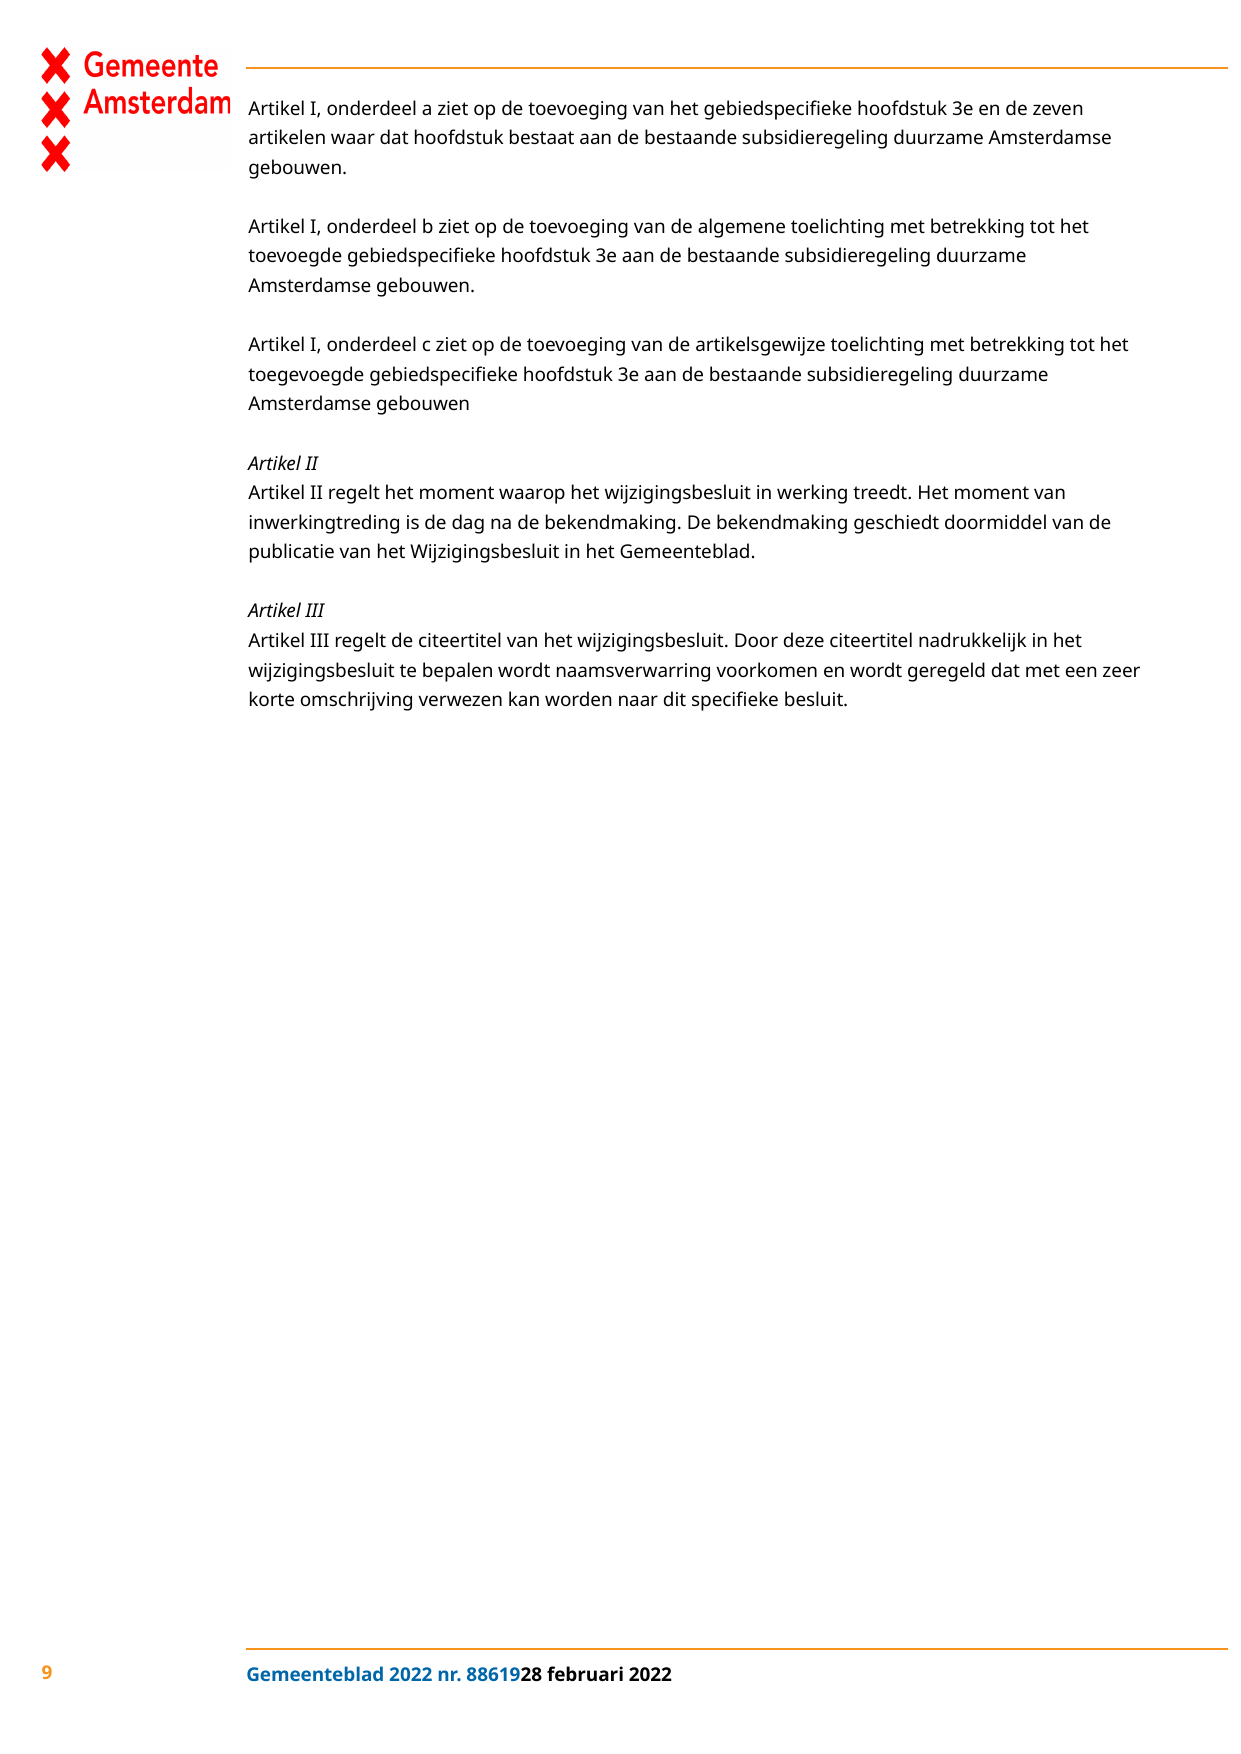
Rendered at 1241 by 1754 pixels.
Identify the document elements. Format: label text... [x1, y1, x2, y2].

text Artikel III [248, 598, 1152, 623]
text Artikel I, onderdeel b ziet op de toevoeging van de algemene toelichting met betrekking tot het toevoegde gebiedspecifieke hoofdstuk 3e aan de bestaande subsidieregeling duurzame Amsterdamse gebouwen. [248, 213, 1152, 298]
text Artikel I, onderdeel c ziet op de toevoeging van de artikelsgewijze toelichting met betrekking tot het toegevoegde gebiedspecifieke hoofdstuk 3e aan de bestaande subsidieregeling duurzame Amsterdamse gebouwen [248, 331, 1152, 416]
picture [41, 47, 231, 172]
text Artikel II [248, 450, 1152, 476]
text Artikel II regelt het moment waarop het wijzigingsbesluit in werking treedt. Het moment van inwerkingtreding is de dag na de bekendmaking. De bekendmaking geschiedt doormiddel van de publicatie van het Wijzigingsbesluit in het Gemeenteblad. [248, 479, 1152, 564]
text Artikel I, onderdeel a ziet op de toevoeging van het gebiedspecifieke hoofdstuk 3e en de zeven artikelen waar dat hoofdstuk bestaat aan de bestaande subsidieregeling duurzame Amsterdamse gebouwen. [248, 95, 1152, 180]
text Artikel III regelt de citeertitel van het wijzigingsbesluit. Door deze citeertitel nadrukkelijk in het wijzigingsbesluit te bepalen wordt naamsverwarring voorkomen en wordt geregeld dat met een zeer korte omschrijving verwezen kan worden naar dit specifieke besluit. [248, 627, 1152, 712]
